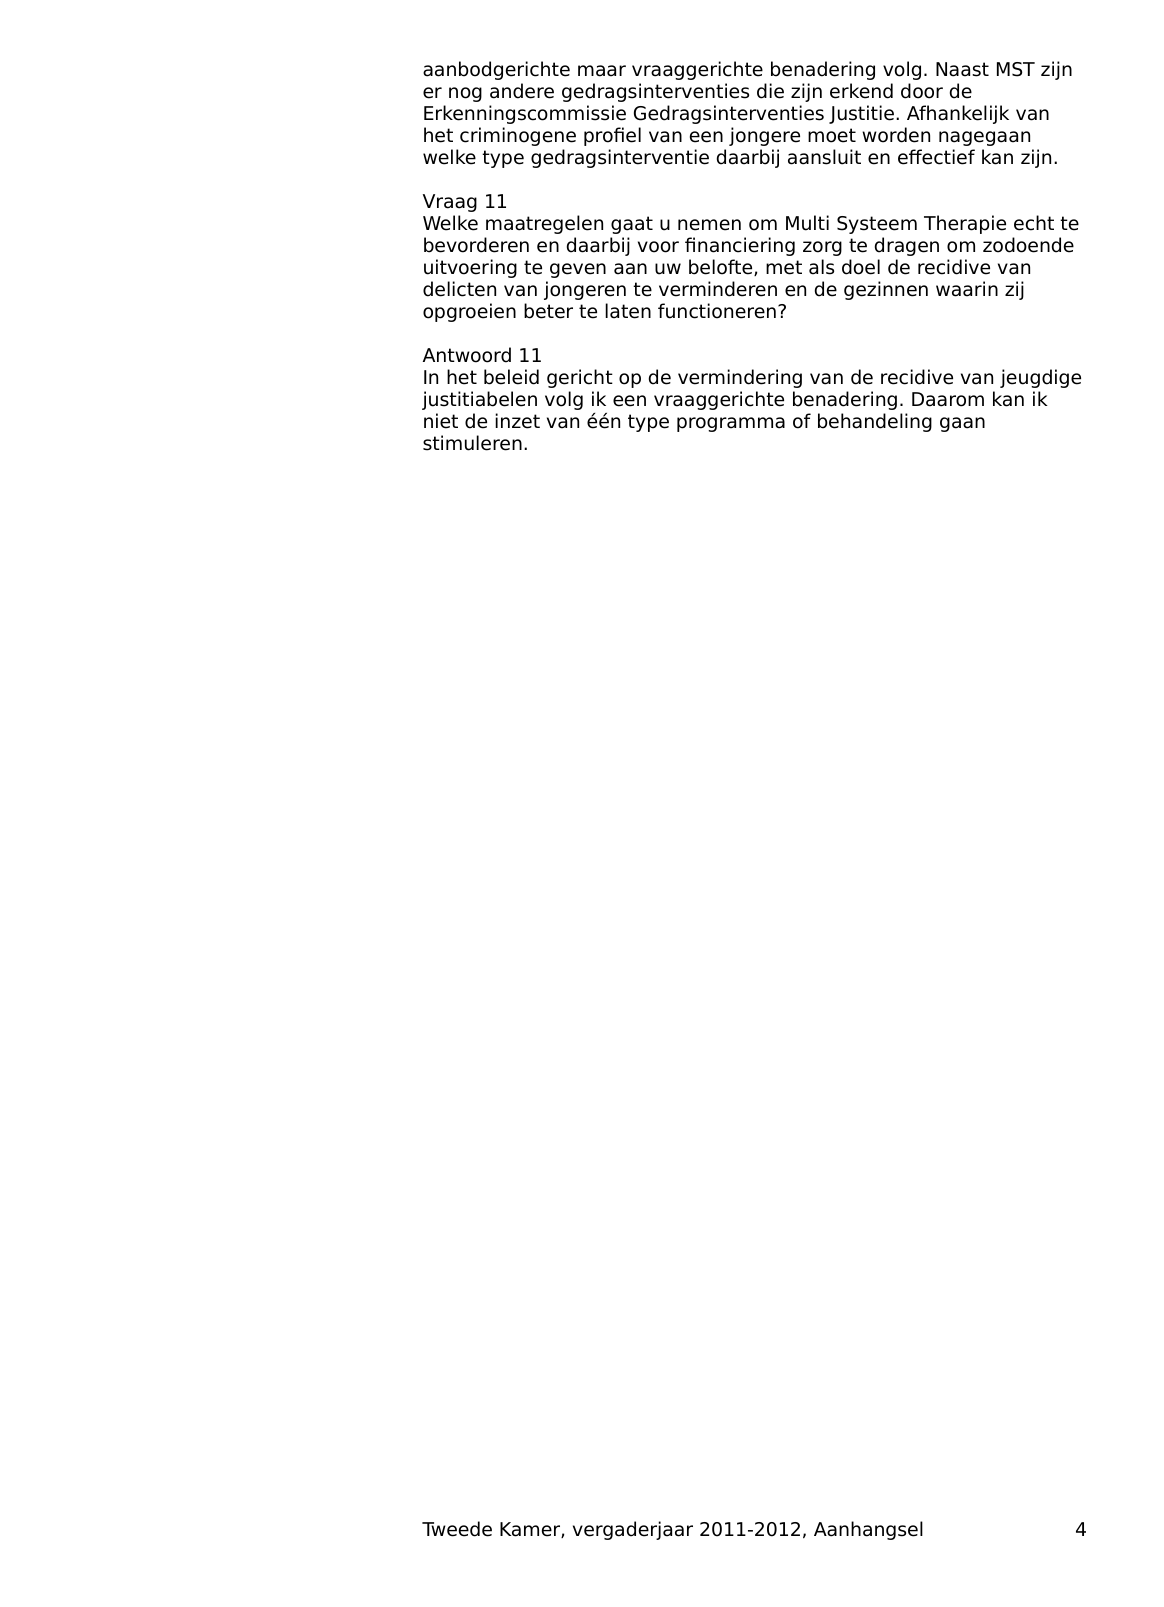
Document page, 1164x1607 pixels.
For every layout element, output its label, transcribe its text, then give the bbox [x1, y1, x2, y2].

text Antwoord 11 [422, 345, 1087, 367]
text Welke maatregelen gaat u nemen om Multi Systeem Therapie echt te bevorderen en daarbij voor financiering zorg te dragen om zodoende uitvoering te geven aan uw belofte, met als doel de recidive van delicten van jongeren te verminderen en de gezinnen waarin zij opgroeien beter te laten functioneren? [422, 213, 1087, 323]
text aanbodgerichte maar vraaggerichte benadering volg. Naast MST zijn er nog andere gedragsinterventies die zijn erkend door de Erkenningscommissie Gedragsinterventies Justitie. Afhankelijk van het criminogene profiel van een jongere moet worden nagegaan welke type gedragsinterventie daarbij aansluit en effectief kan zijn. [422, 59, 1087, 169]
text In het beleid gericht op de vermindering van de recidive van jeugdige justitiabelen volg ik een vraaggerichte benadering. Daarom kan ik niet de inzet van één type programma of behandeling gaan stimuleren. [422, 367, 1087, 455]
text Vraag 11 [422, 191, 1087, 213]
